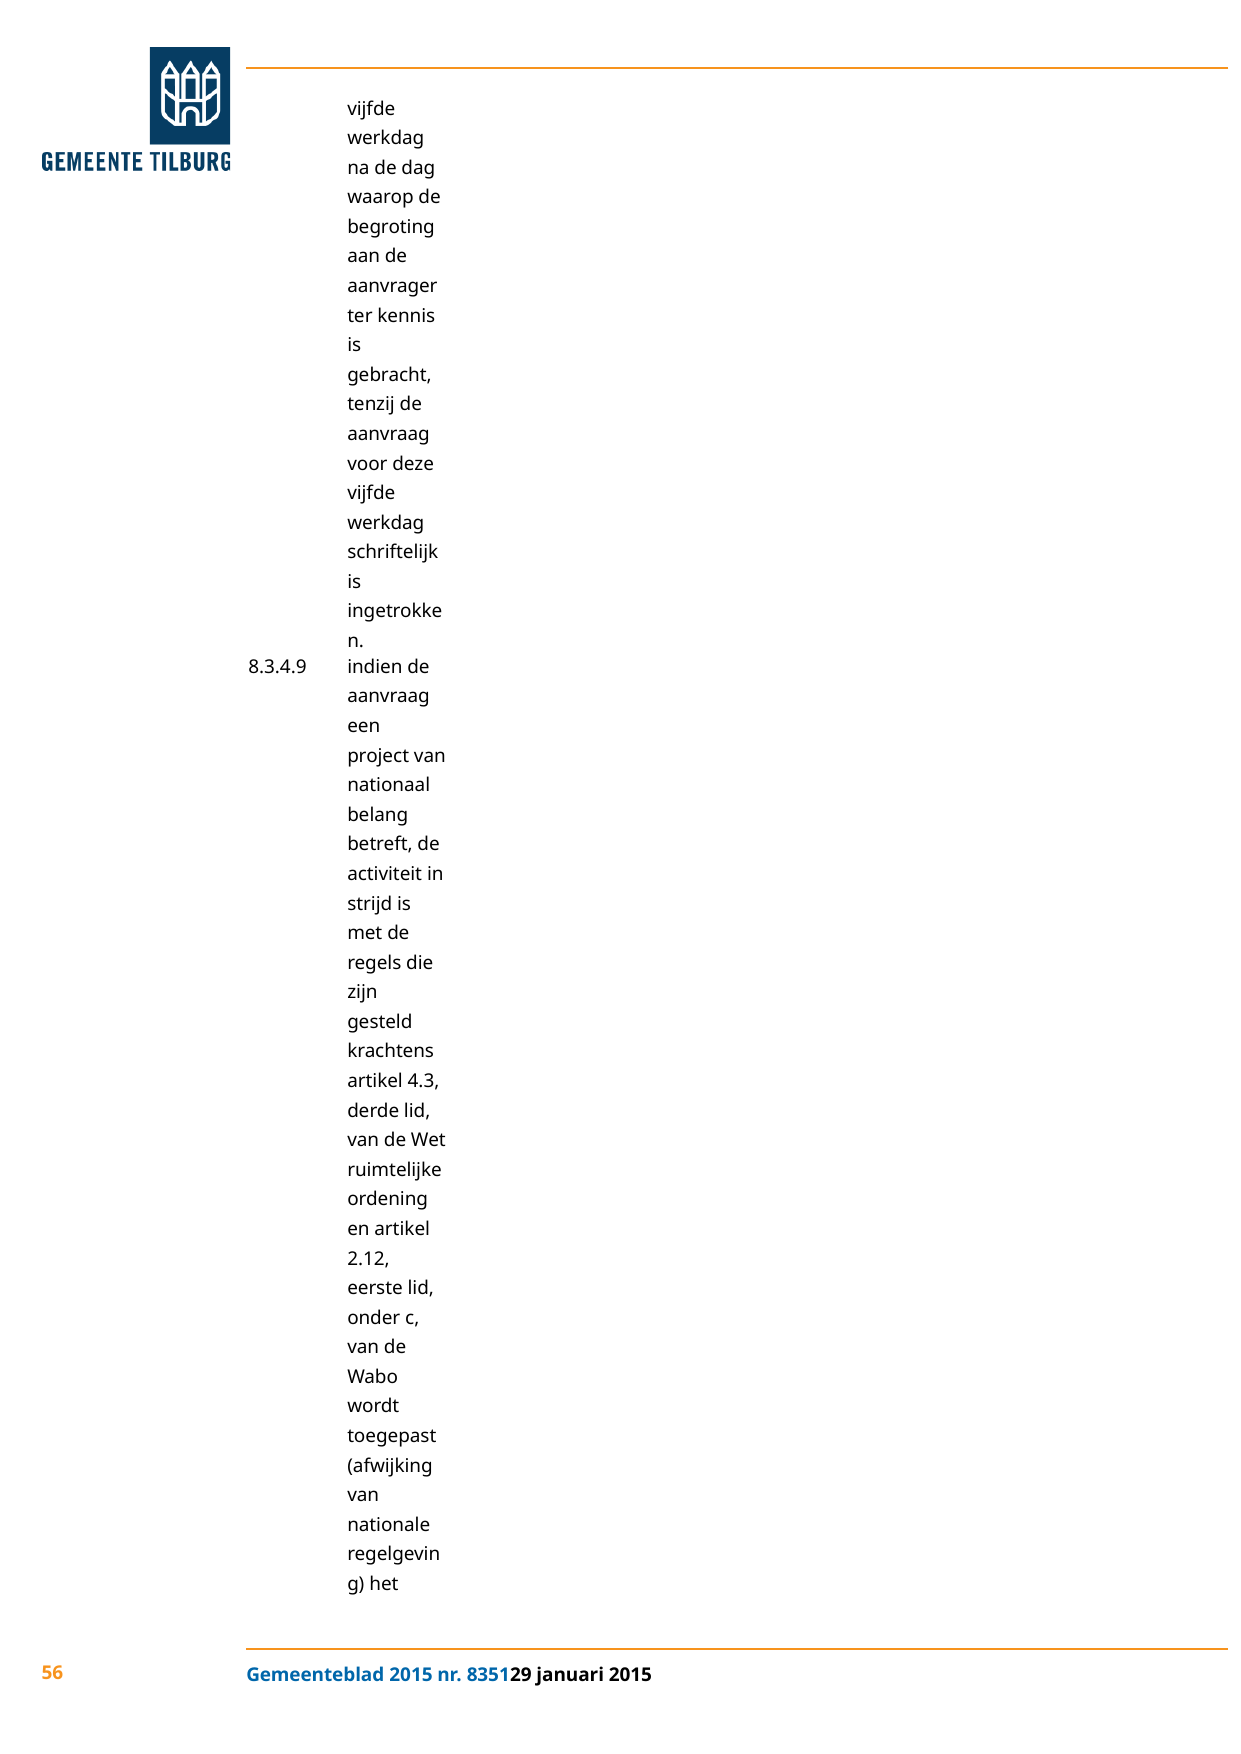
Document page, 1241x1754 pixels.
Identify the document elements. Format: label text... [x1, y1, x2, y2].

picture [41, 47, 231, 172]
table_cell [248, 95, 347, 653]
table_cell indien de aanvraag een project van nationaal belang betreft, de activiteit in strijd is met de regels die zijn gesteld krachtens artikel 4.3, derde lid, van de Wet ruimtelijke ordening en artikel 2.12, eerste lid, onder c, van de Wabo wordt toegepast (afwijking van nationale regelgeving) het [347, 653, 446, 1596]
table_cell [756, 653, 855, 1596]
table_cell [446, 653, 756, 1596]
table_cell 8.3.4.9 [248, 653, 347, 1596]
table_cell [756, 95, 855, 653]
table_cell vijfde werkdag na de dag waarop de begroting aan de aanvrager ter kennis is gebracht, tenzij de aanvraag voor deze vijfde werkdag schriftelijk is ingetrokken. [347, 95, 446, 653]
table_cell [446, 95, 756, 653]
